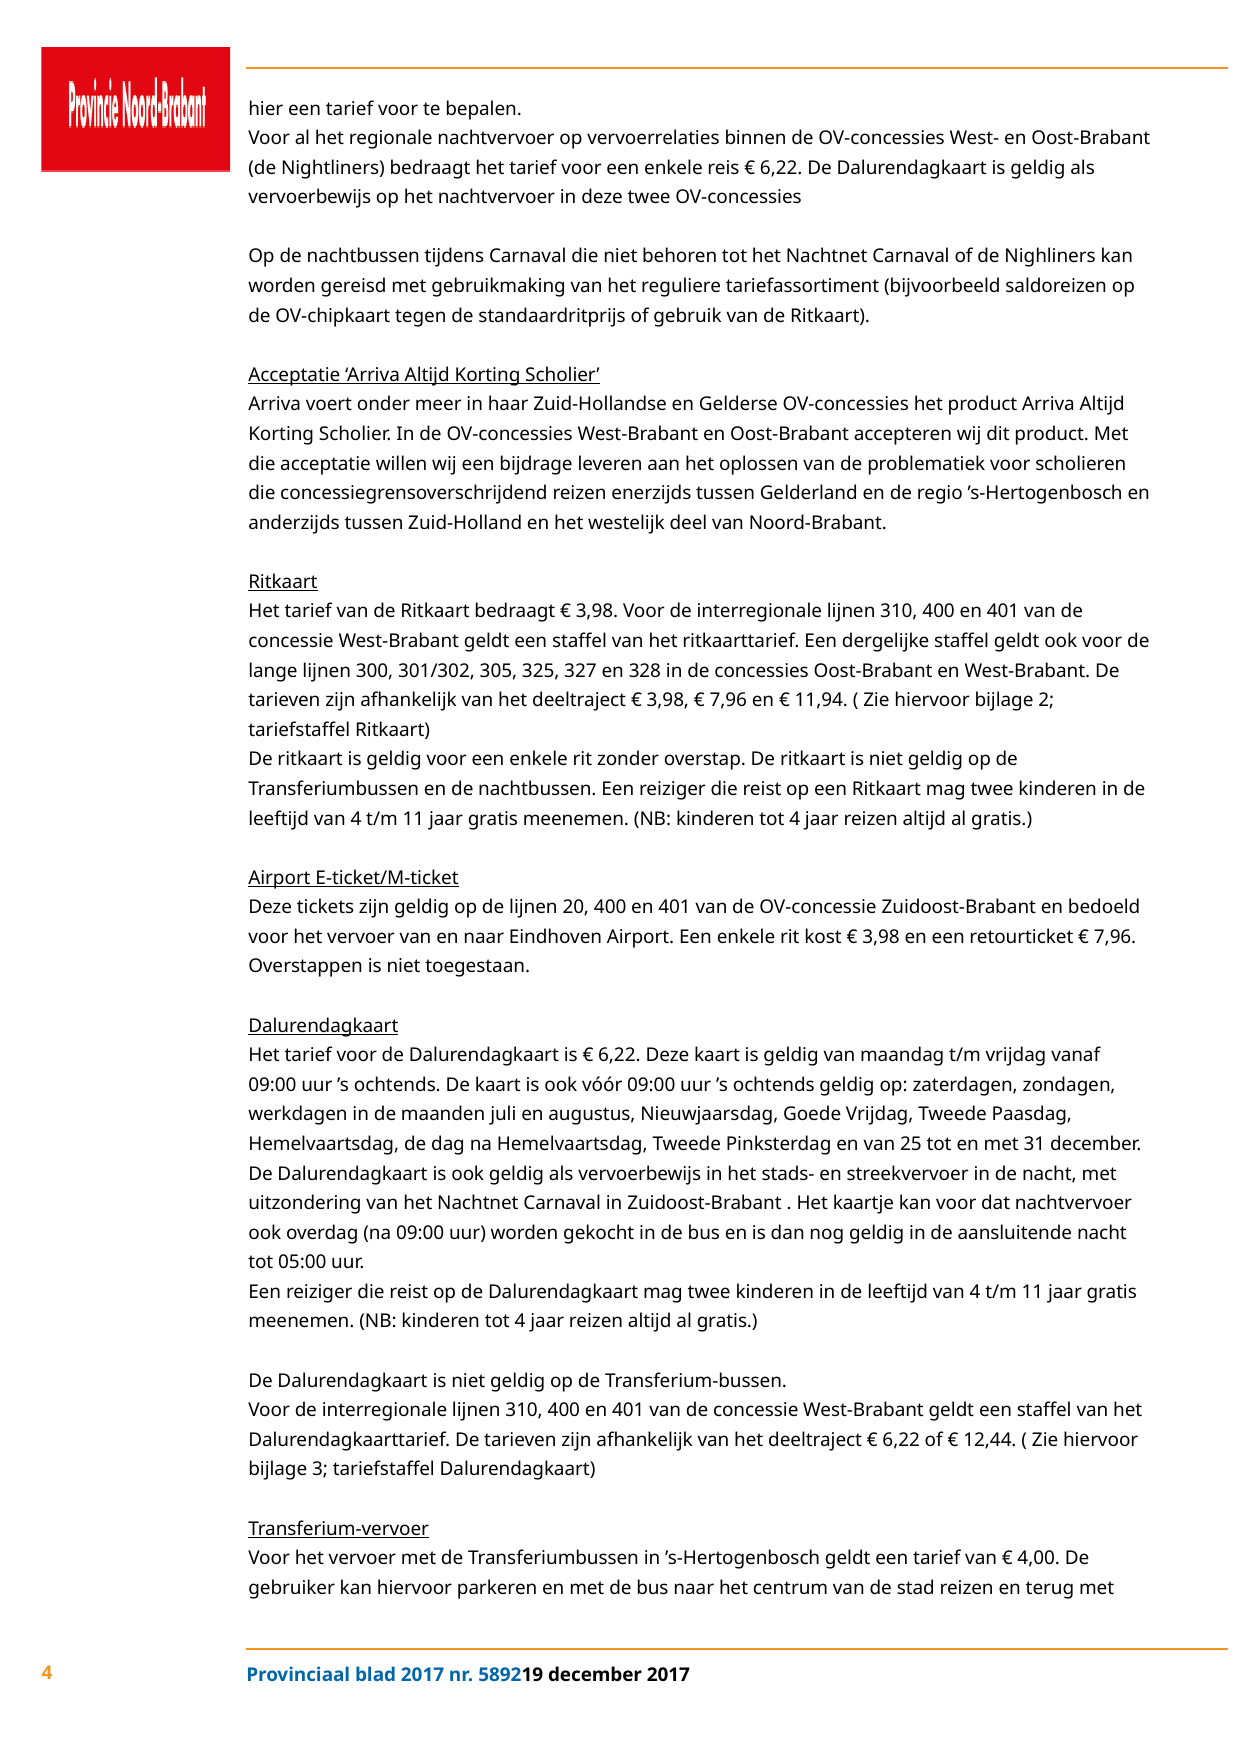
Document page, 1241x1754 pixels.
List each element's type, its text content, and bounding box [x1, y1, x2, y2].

text Voor het vervoer met de Transferiumbussen in ’s-Hertogenbosch geldt een tarief van € 4,00. De gebruiker kan hiervoor parkeren en met de bus naar het centrum van de stad reizen en terug met [248, 1544, 1152, 1600]
text De ritkaart is geldig voor een enkele rit zonder overstap. De ritkaart is niet geldig op de Transferiumbussen en de nachtbussen. Een reiziger die reist op een Ritkaart mag twee kinderen in de leeftijd van 4 t/m 11 jaar gratis meenemen. (NB: kinderen tot 4 jaar reizen altijd al gratis.) [248, 746, 1152, 831]
text Het tarief van de Ritkaart bedraagt € 3,98. Voor de interregionale lijnen 310, 400 en 401 van de concessie West-Brabant geldt een staffel van het ritkaarttarief. Een dergelijke staffel geldt ook voor de lange lijnen 300, 301/302, 305, 325, 327 en 328 in de concessies Oost-Brabant en West-Brabant. De tarieven zijn afhankelijk van het deeltraject € 3,98, € 7,96 en € 11,94. ( Zie hiervoor bijlage 2; tariefstaffel Ritkaart) [248, 598, 1152, 742]
text hier een tarief voor te bepalen. [248, 95, 1152, 121]
text Het tarief voor de Dalurendagkaart is € 6,22. Deze kaart is geldig van maandag t/m vrijdag vanaf 09:00 uur ’s ochtends. De kaart is ook vóór 09:00 uur ’s ochtends geldig op: zaterdagen, zondagen, werkdagen in de maanden juli en augustus, Nieuwjaarsdag, Goede Vrijdag, Tweede Paasdag, Hemelvaartsdag, de dag na Hemelvaartsdag, Tweede Pinksterdag en van 25 tot en met 31 december. De Dalurendagkaart is ook geldig als vervoerbewijs in het stads- en streekvervoer in de nacht, met uitzondering van het Nachtnet Carnaval in Zuidoost-Brabant . Het kaartje kan voor dat nachtvervoer ook overdag (na 09:00 uur) worden gekocht in de bus en is dan nog geldig in de aansluitende nacht tot 05:00 uur. [248, 1041, 1152, 1274]
text De Dalurendagkaart is niet geldig op de Transferium-bussen. [248, 1367, 1152, 1393]
text Arriva voert onder meer in haar Zuid-Hollandse en Gelderse OV-concessies het product Arriva Altijd Korting Scholier. In de OV-concessies West-Brabant en Oost-Brabant accepteren wij dit product. Met die acceptatie willen wij een bijdrage leveren aan het oplossen van de problematiek voor scholieren die concessiegrensoverschrijdend reizen enerzijds tussen Gelderland en de regio ’s-Hertogenbosch en anderzijds tussen Zuid-Holland en het westelijk deel van Noord-Brabant. [248, 391, 1152, 535]
text Dalurendagkaart [248, 1012, 1152, 1038]
text Op de nachtbussen tijdens Carnaval die niet behoren tot het Nachtnet Carnaval of de Nighliners kan worden gereisd met gebruikmaking van het reguliere tariefassortiment (bijvoorbeeld saldoreizen op de OV-chipkaart tegen de standaardritprijs of gebruik van de Ritkaart). [248, 243, 1152, 328]
text Airport E-ticket/M-ticket [248, 864, 1152, 890]
text Transferium-vervoer [248, 1515, 1152, 1541]
picture [41, 47, 231, 172]
text Acceptatie ‘Arriva Altijd Korting Scholier’ [248, 361, 1152, 387]
text Voor al het regionale nachtvervoer op vervoerrelaties binnen de OV-concessies West- en Oost-Brabant (de Nightliners) bedraagt het tarief voor een enkele reis € 6,22. De Dalurendagkaart is geldig als vervoerbewijs op het nachtvervoer in deze twee OV-concessies [248, 124, 1152, 209]
text Een reiziger die reist op de Dalurendagkaart mag twee kinderen in de leeftijd van 4 t/m 11 jaar gratis meenemen. (NB: kinderen tot 4 jaar reizen altijd al gratis.) [248, 1278, 1152, 1333]
text Deze tickets zijn geldig op de lijnen 20, 400 en 401 van de OV-concessie Zuidoost-Brabant en bedoeld voor het vervoer van en naar Eindhoven Airport. Een enkele rit kost € 3,98 en een retourticket € 7,96. Overstappen is niet toegestaan. [248, 893, 1152, 978]
text Voor de interregionale lijnen 310, 400 en 401 van de concessie West-Brabant geldt een staffel van het Dalurendagkaarttarief. De tarieven zijn afhankelijk van het deeltraject € 6,22 of € 12,44. ( Zie hiervoor bijlage 3; tariefstaffel Dalurendagkaart) [248, 1396, 1152, 1481]
text Ritkaart [248, 568, 1152, 594]
